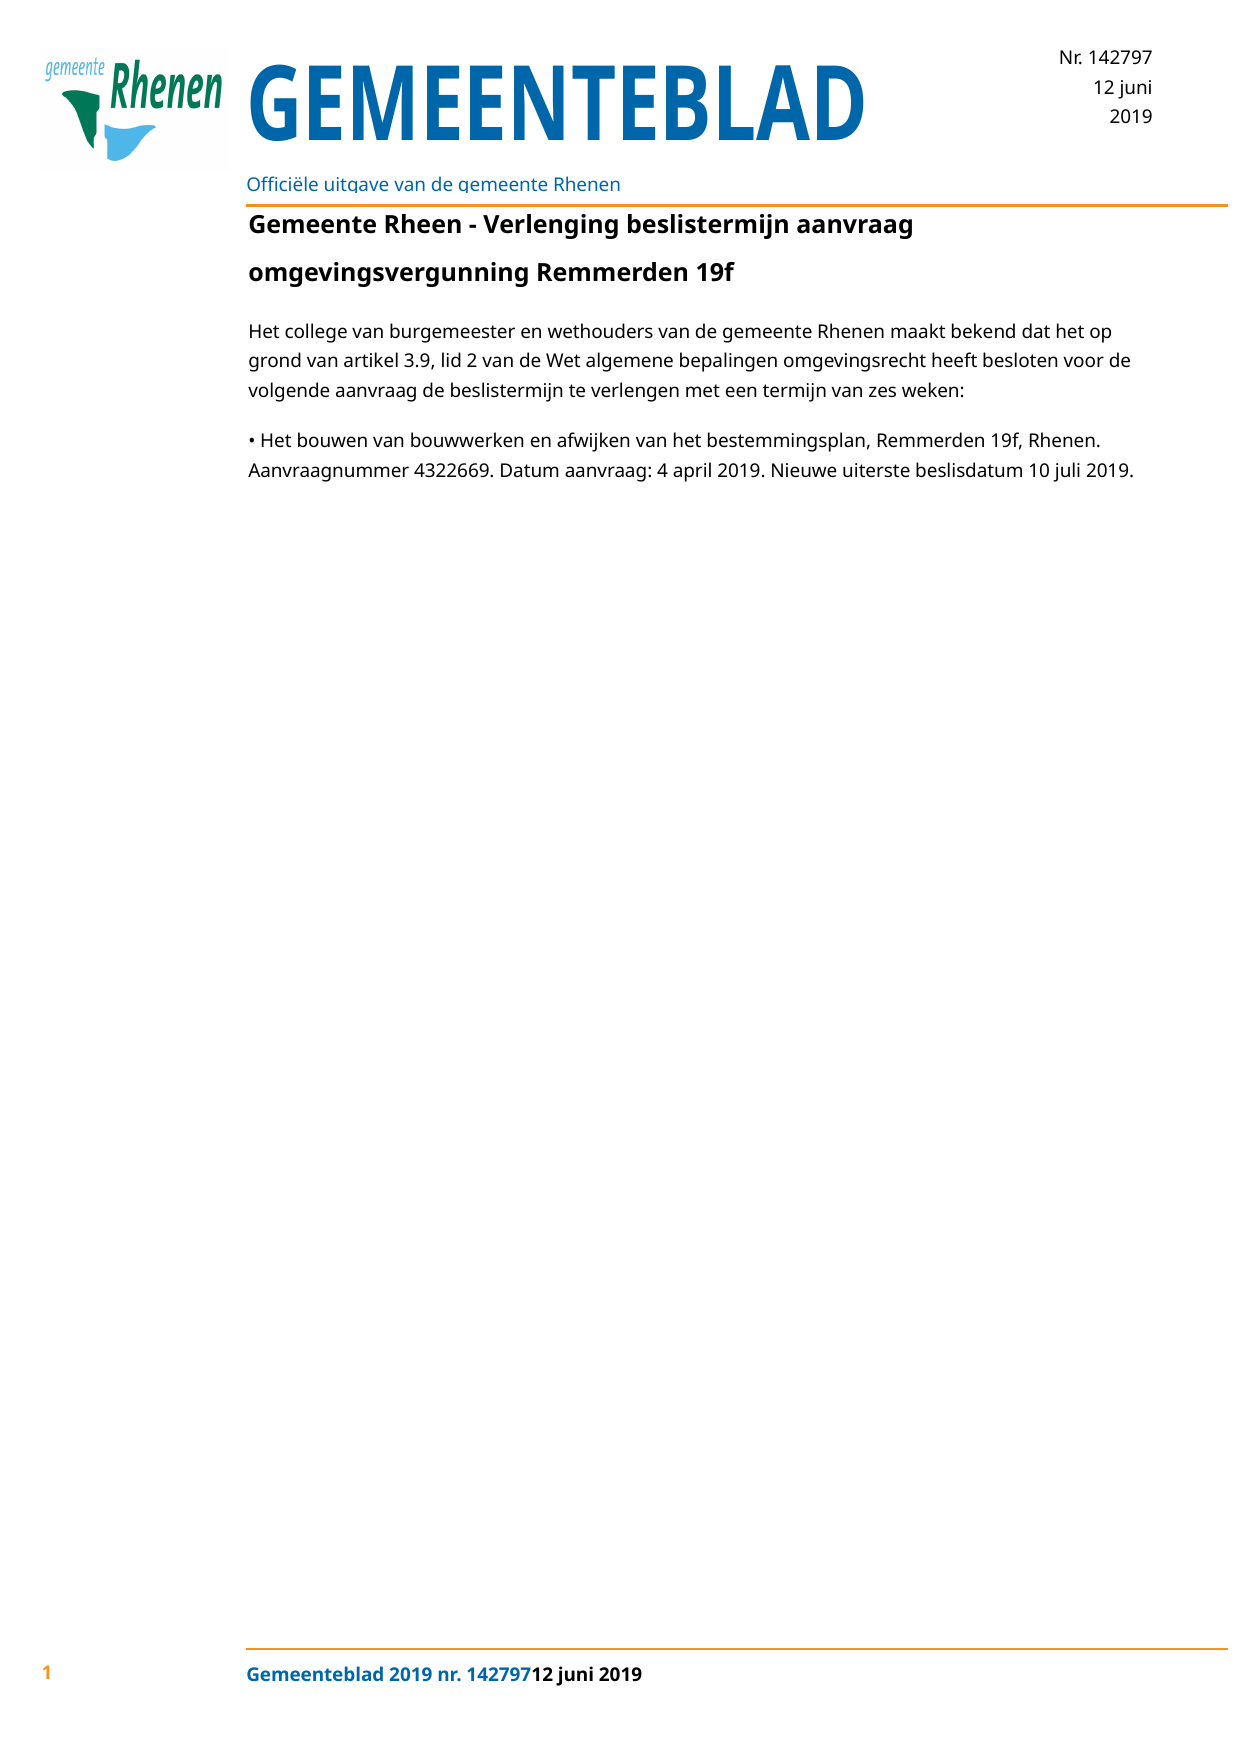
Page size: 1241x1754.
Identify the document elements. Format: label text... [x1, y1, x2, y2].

text • Het bouwen van bouwwerken en afwijken van het bestemmingsplan, Remmerden 19f, Rhenen. Aanvraagnummer 4322669. Datum aanvraag: 4 april 2019. Nieuwe uiterste beslisdatum 10 juli 2019. [248, 427, 1152, 483]
picture [41, 47, 231, 172]
text Gemeente Rheen - Verlenging beslistermijn aanvraag omgevingsvergunning Remmerden 19f [248, 207, 1152, 288]
text Het college van burgemeester en wethouders van de gemeente Rhenen maakt bekend dat het op grond van artikel 3.9, lid 2 van de Wet algemene bepalingen omgevingsrecht heeft besloten voor de volgende aanvraag de beslistermijn te verlengen met een termijn van zes weken: [248, 318, 1152, 403]
